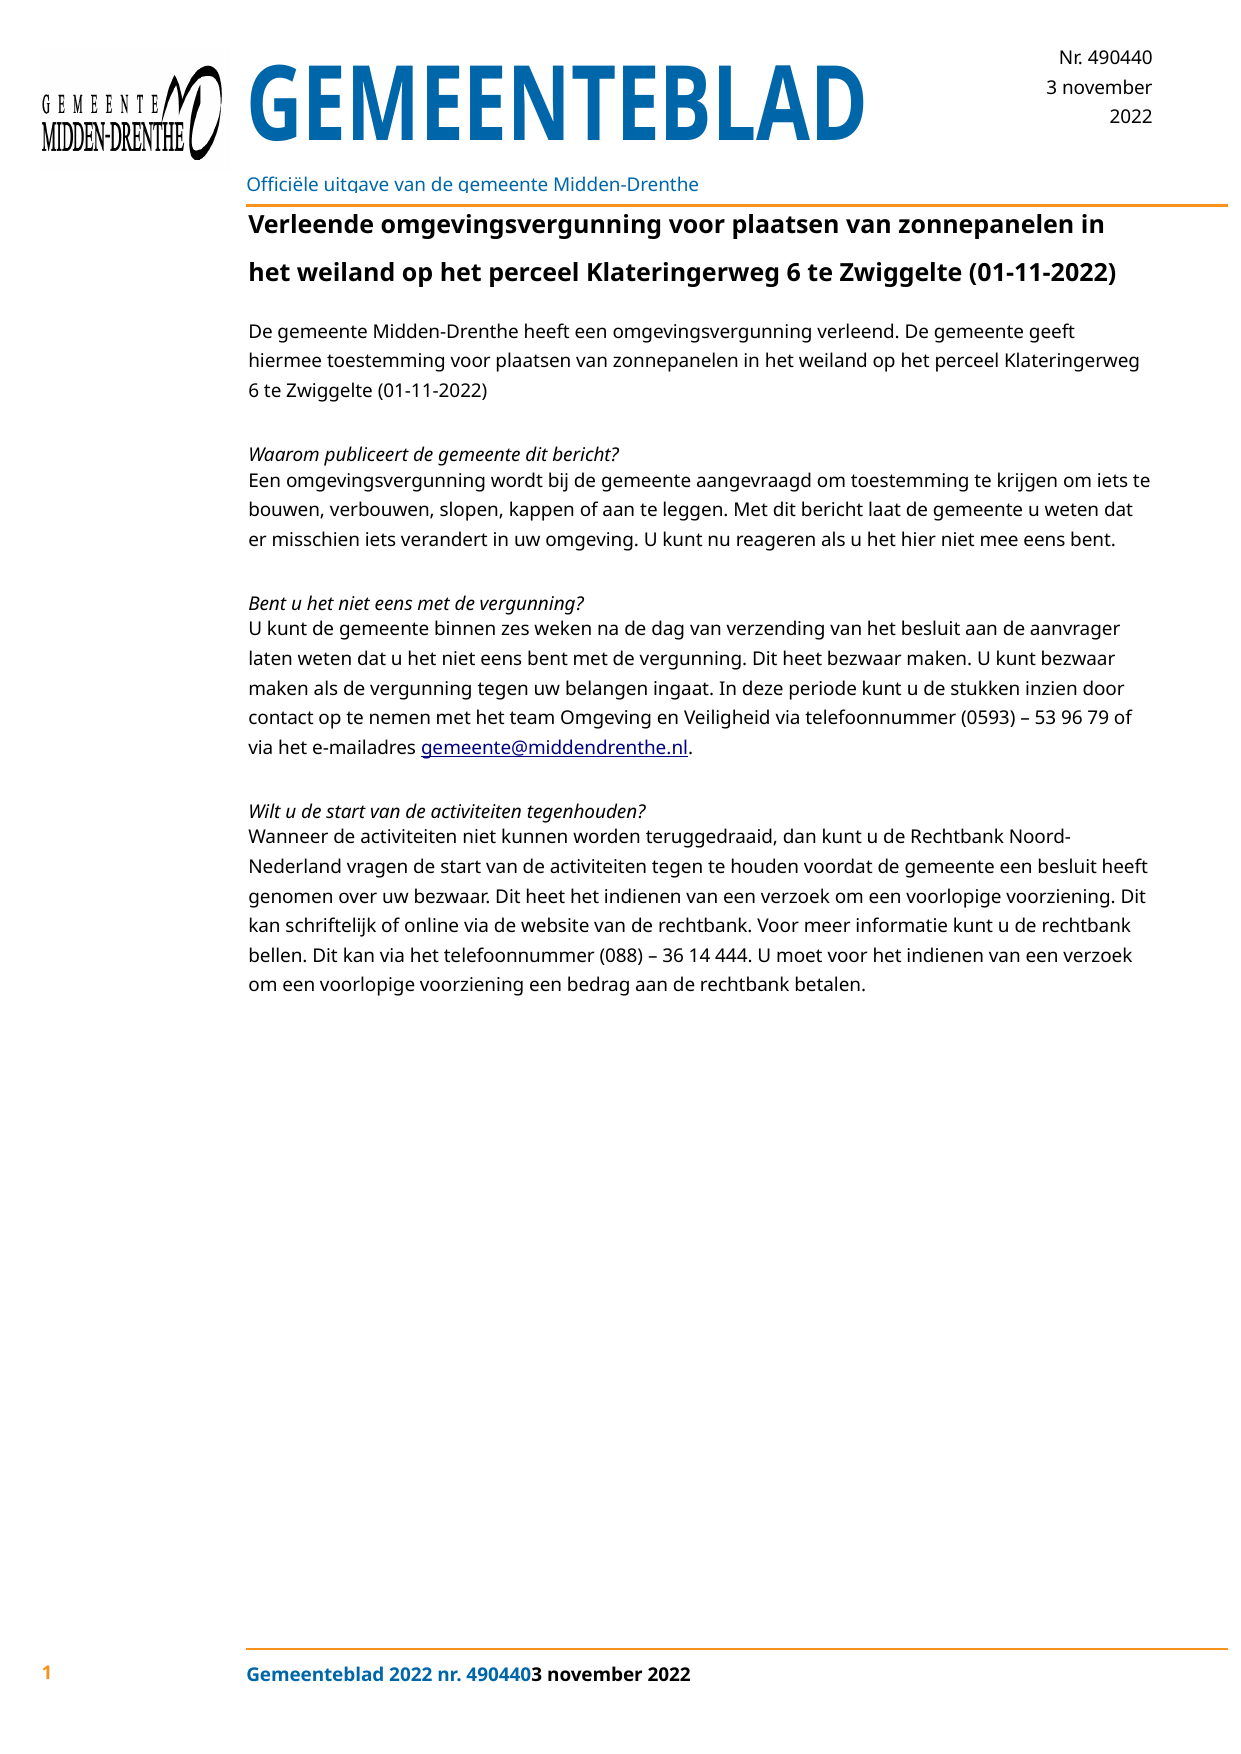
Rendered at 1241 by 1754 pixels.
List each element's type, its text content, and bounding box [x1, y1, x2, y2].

text Wilt u de start van de activiteiten tegenhouden? [248, 798, 1152, 824]
picture [41, 47, 231, 172]
text Een omgevingsvergunning wordt bij de gemeente aangevraagd om toestemming te krijgen om iets te bouwen, verbouwen, slopen, kappen of aan te leggen. Met dit bericht laat de gemeente u weten dat er misschien iets verandert in uw omgeving. U kunt nu reageren als u het hier niet mee eens bent. [248, 467, 1152, 552]
text Wanneer de activiteiten niet kunnen worden teruggedraaid, dan kunt u de Rechtbank Noord-Nederland vragen de start van de activiteiten tegen te houden voordat de gemeente een besluit heeft genomen over uw bezwaar. Dit heet het indienen van een verzoek om een voorlopige voorziening. Dit kan schriftelijk of online via de website van de rechtbank. Voor meer informatie kunt u de rechtbank bellen. Dit kan via het telefoonnummer (088) – 36 14 444. U moet voor het indienen van een verzoek om een voorlopige voorziening een bedrag aan de rechtbank betalen. [248, 824, 1152, 997]
text Bent u het niet eens met de vergunning? [248, 590, 1152, 616]
text De gemeente Midden-Drenthe heeft een omgevingsvergunning verleend. De gemeente geeft hiermee toestemming voor plaatsen van zonnepanelen in het weiland op het perceel Klateringerweg 6 te Zwiggelte (01-11-2022) [248, 318, 1152, 403]
text Verleende omgevingsvergunning voor plaatsen van zonnepanelen in het weiland op het perceel Klateringerweg 6 te Zwiggelte (01-11-2022) [248, 207, 1152, 288]
text Waarom publiceert de gemeente dit bericht? [248, 441, 1152, 467]
text U kunt de gemeente binnen zes weken na de dag van verzending van het besluit aan de aanvrager laten weten dat u het niet eens bent met de vergunning. Dit heet bezwaar maken. U kunt bezwaar maken als de vergunning tegen uw belangen ingaat. In deze periode kunt u de stukken inzien door contact op te nemen met het team Omgeving en Veiligheid via telefoonnummer (0593) – 53 96 79 of via het e-mailadres gemeente@middendrenthe.nl. [248, 616, 1152, 760]
